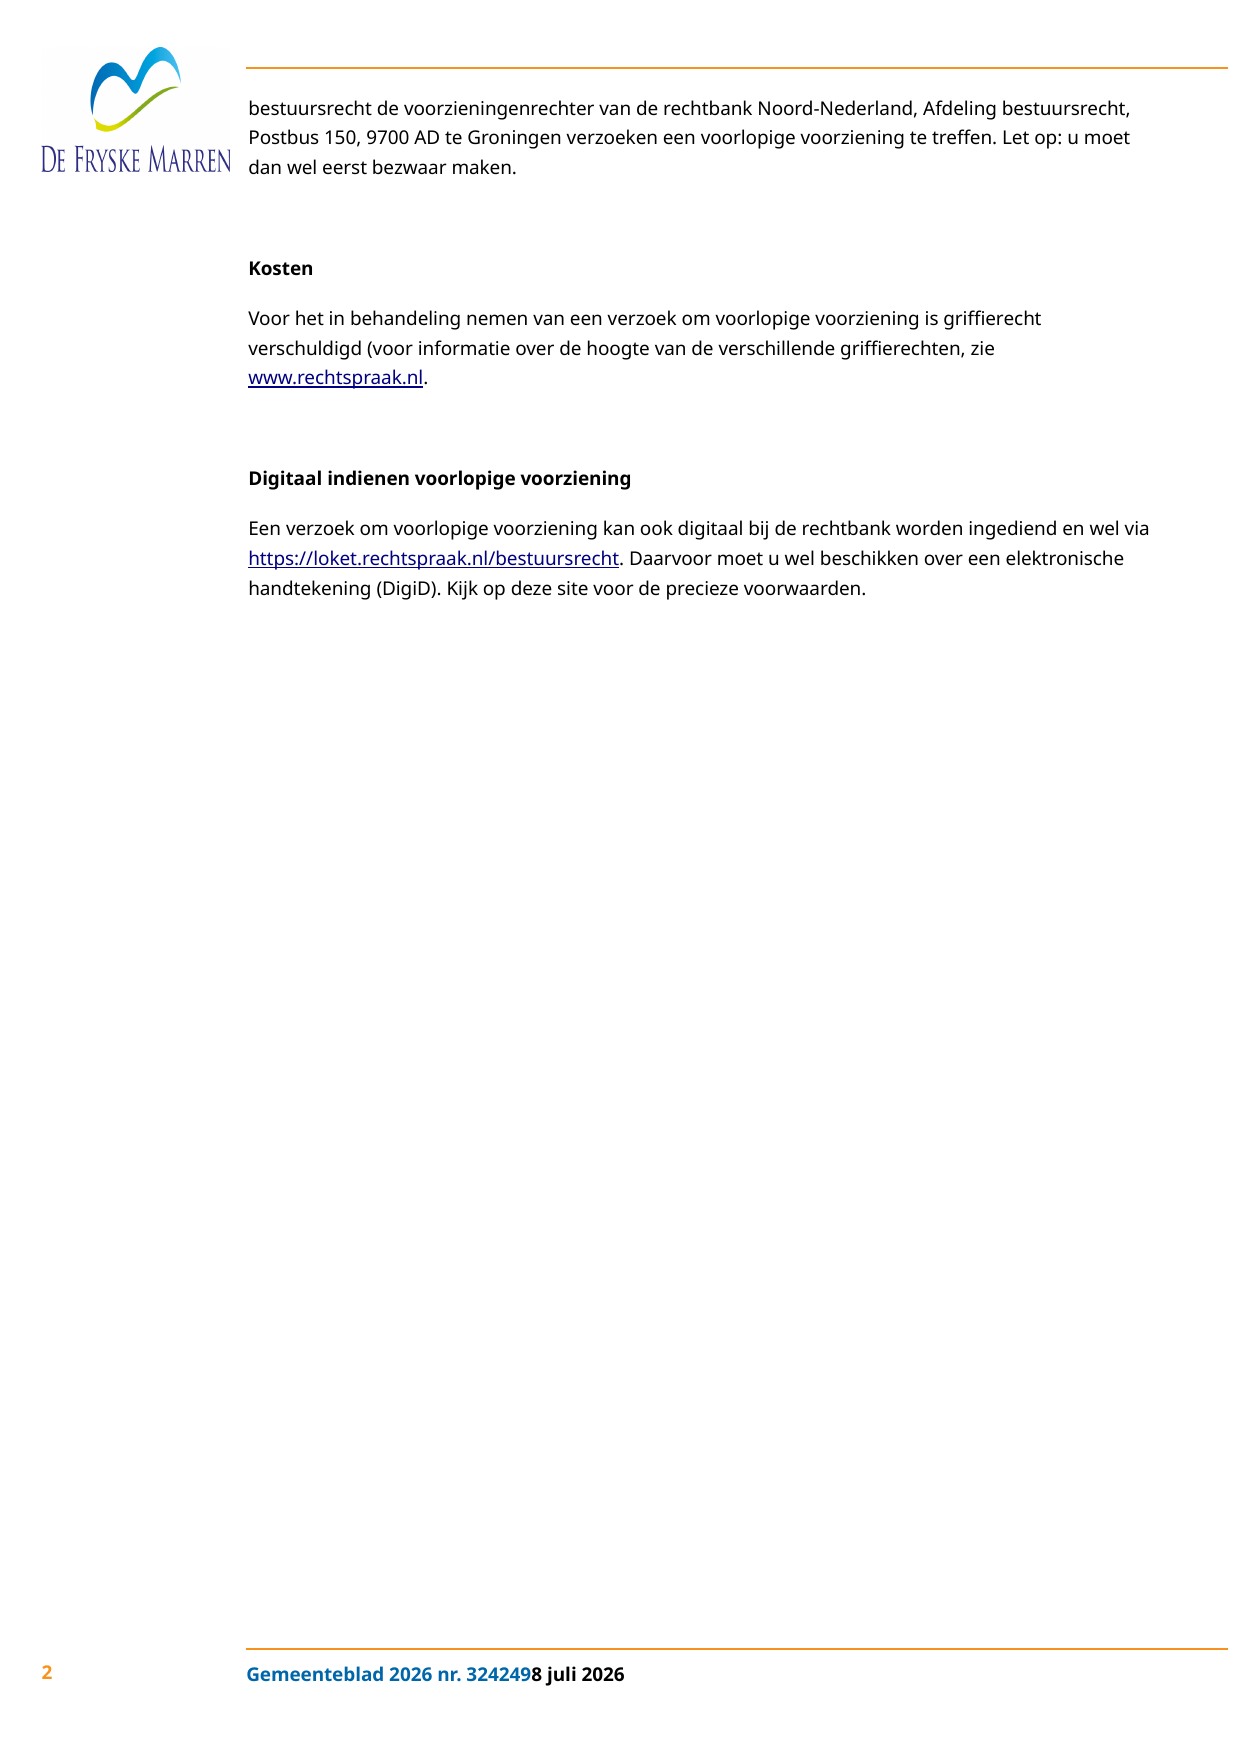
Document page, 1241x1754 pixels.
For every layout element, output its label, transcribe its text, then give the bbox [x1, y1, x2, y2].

text Een verzoek om voorlopige voorziening kan ook digitaal bij de rechtbank worden ingediend en wel via https://loket.rechtspraak.nl/bestuursrecht. Daarvoor moet u wel beschikken over een elektronische handtekening (DigiD). Kijk op deze site voor de precieze voorwaarden. [248, 516, 1152, 601]
picture [41, 47, 231, 172]
text Kosten [248, 255, 1152, 281]
text Digitaal indienen voorlopige voorziening [248, 465, 1152, 491]
text bestuursrecht de voorzieningenrechter van de rechtbank Noord-Nederland, Afdeling bestuursrecht, Postbus 150, 9700 AD te Groningen verzoeken een voorlopige voorziening te treffen. Let op: u moet dan wel eerst bezwaar maken. [248, 95, 1152, 180]
text Voor het in behandeling nemen van een verzoek om voorlopige voorziening is griffierecht verschuldigd (voor informatie over de hoogte van de verschillende griffierechten, zie www.rechtspraak.nl. [248, 305, 1152, 390]
